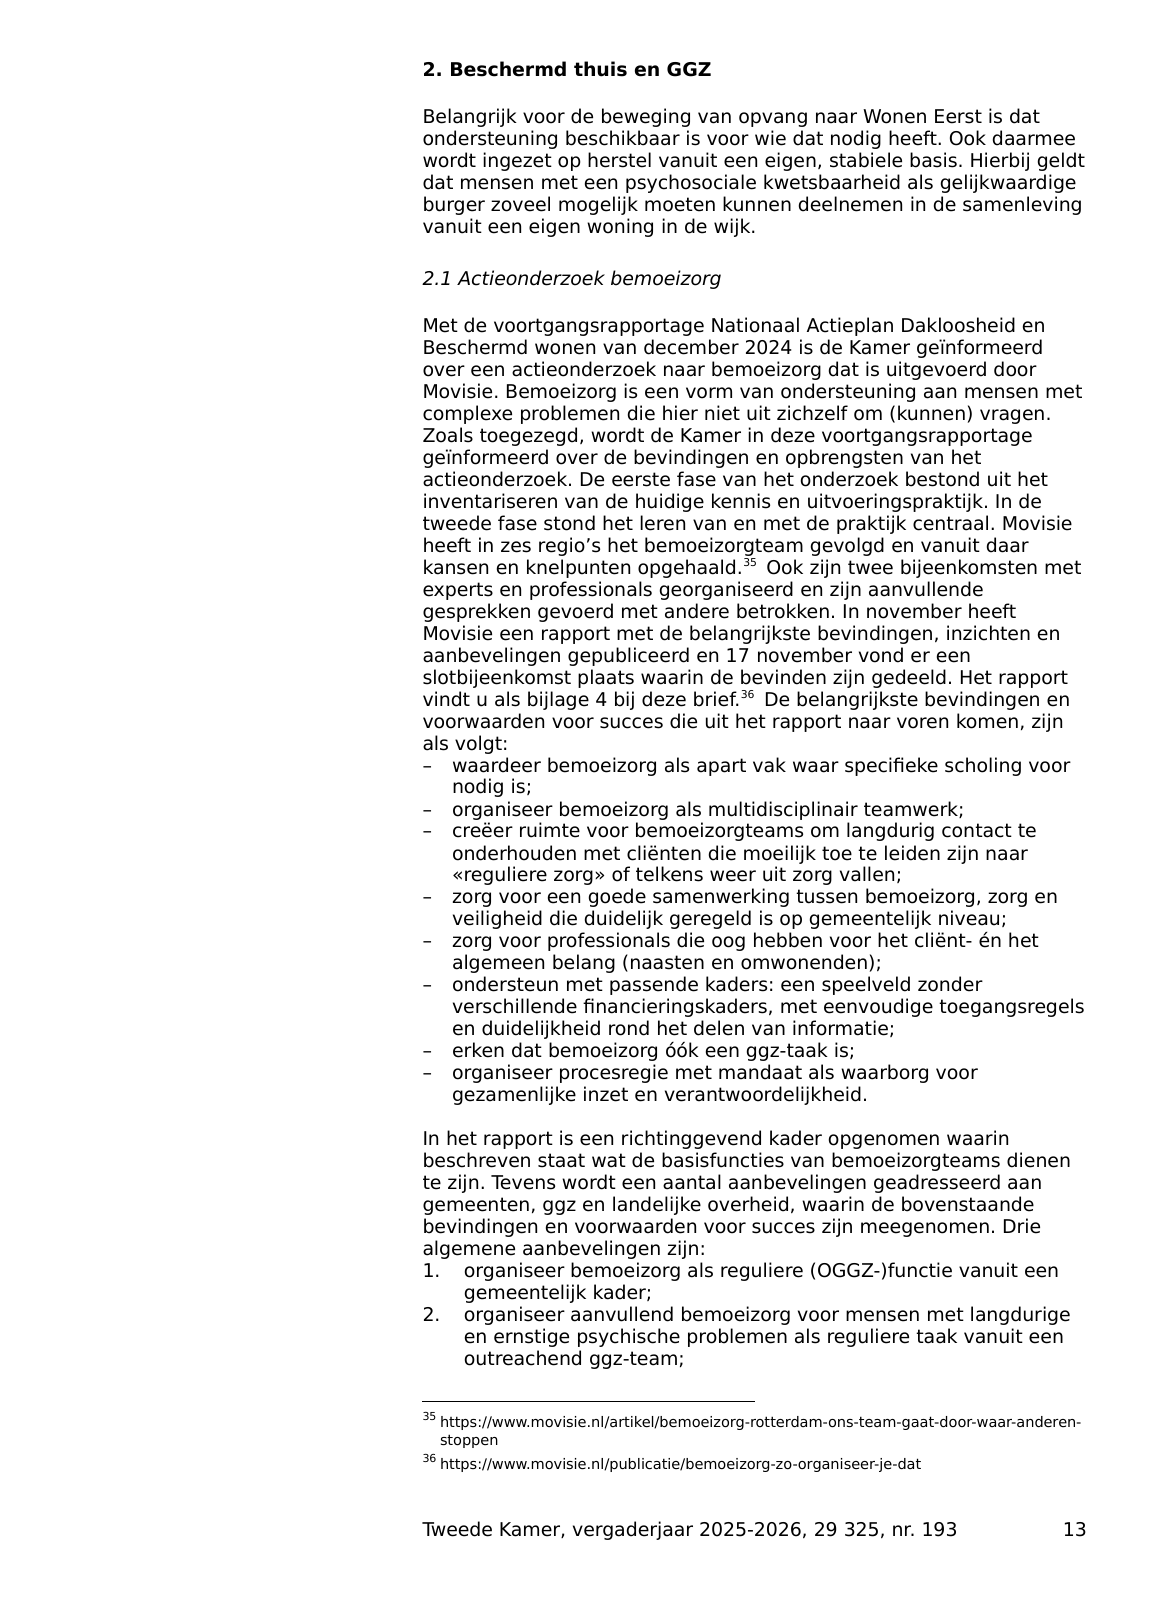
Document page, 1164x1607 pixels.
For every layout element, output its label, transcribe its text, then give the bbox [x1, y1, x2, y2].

text – organiseer procesregie met mandaat als waarborg voor gezamenlijke inzet en verantwoordelijkheid. [422, 1062, 1087, 1106]
text https://www.movisie.nl/publicatie/bemoeizorg-zo-organiseer-je-dat [422, 1452, 1087, 1474]
text – organiseer bemoeizorg als multidisciplinair teamwerk; [422, 798, 1087, 820]
text – zorg voor een goede samenwerking tussen bemoeizorg, zorg en veiligheid die duidelijk geregeld is op gemeentelijk niveau; [422, 886, 1087, 930]
text – ondersteun met passende kaders: een speelveld zonder verschillende financieringskaders, met eenvoudige toegangsregels en duidelijkheid rond het delen van informatie; [422, 974, 1087, 1040]
text – creëer ruimte voor bemoeizorgteams om langdurig contact te onderhouden met cliënten die moeilijk toe te leiden zijn naar «reguliere zorg» of telkens weer uit zorg vallen; [422, 820, 1087, 886]
subtitle 2. Beschermd thuis en GGZ [422, 59, 1087, 81]
text – waardeer bemoeizorg als apart vak waar specifieke scholing voor nodig is; [422, 754, 1087, 798]
text https://www.movisie.nl/artikel/bemoeizorg-rotterdam-ons-team-gaat-door-waar-anderen-stoppen [422, 1410, 1087, 1449]
text 2. organiseer aanvullend bemoeizorg voor mensen met langdurige en ernstige psychische problemen als reguliere taak vanuit een outreachend ggz-team; [422, 1304, 1087, 1370]
text Belangrijk voor de beweging van opvang naar Wonen Eerst is dat ondersteuning beschikbaar is voor wie dat nodig heeft. Ook daarmee wordt ingezet op herstel vanuit een eigen, stabiele basis. Hierbij geldt dat mensen met een psychosociale kwetsbaarheid als gelijkwaardige burger zoveel mogelijk moeten kunnen deelnemen in de samenleving vanuit een eigen woning in de wijk. [422, 106, 1087, 238]
text Met de voortgangsrapportage Nationaal Actieplan Dakloosheid en Beschermd wonen van december 2024 is de Kamer geïnformeerd over een actieonderzoek naar bemoeizorg dat is uitgevoerd door Movisie. Bemoeizorg is een vorm van ondersteuning aan mensen met complexe problemen die hier niet uit zichzelf om (kunnen) vragen. Zoals toegezegd, wordt de Kamer in deze voortgangsrapportage geïnformeerd over de bevindingen en opbrengsten van het actieonderzoek. De eerste fase van het onderzoek bestond uit het inventariseren van de huidige kennis en uitvoeringspraktijk. In de tweede fase stond het leren van en met de praktijk centraal. Movisie heeft in zes regio’s het bemoeizorgteam gevolgd en vanuit daar kansen en knelpunten opgehaald. Ook zijn twee bijeenkomsten met experts en professionals georganiseerd en zijn aanvullende gesprekken gevoerd met andere betrokken. In november heeft Movisie een rapport met de belangrijkste bevindingen, inzichten en aanbevelingen gepubliceerd en 17 november vond er een slotbijeenkomst plaats waarin de bevinden zijn gedeeld. Het rapport vindt u als bijlage 4 bij deze brief. De belangrijkste bevindingen en voorwaarden voor succes die uit het rapport naar voren komen, zijn als volgt: [422, 315, 1087, 754]
text – zorg voor professionals die oog hebben voor het cliënt- én het algemeen belang (naasten en omwonenden); [422, 930, 1087, 974]
text – erken dat bemoeizorg óók een ggz-taak is; [422, 1040, 1087, 1062]
text 1. organiseer bemoeizorg als reguliere (OGGZ-)functie vanuit een gemeentelijk kader; [422, 1260, 1087, 1304]
text In het rapport is een richtinggevend kader opgenomen waarin beschreven staat wat de basisfuncties van bemoeizorgteams dienen te zijn. Tevens wordt een aantal aanbevelingen geadresseerd aan gemeenten, ggz en landelijke overheid, waarin de bovenstaande bevindingen en voorwaarden voor succes zijn meegenomen. Drie algemene aanbevelingen zijn: [422, 1128, 1087, 1260]
subtitle 2.1 Actieonderzoek bemoeizorg [422, 268, 1087, 290]
